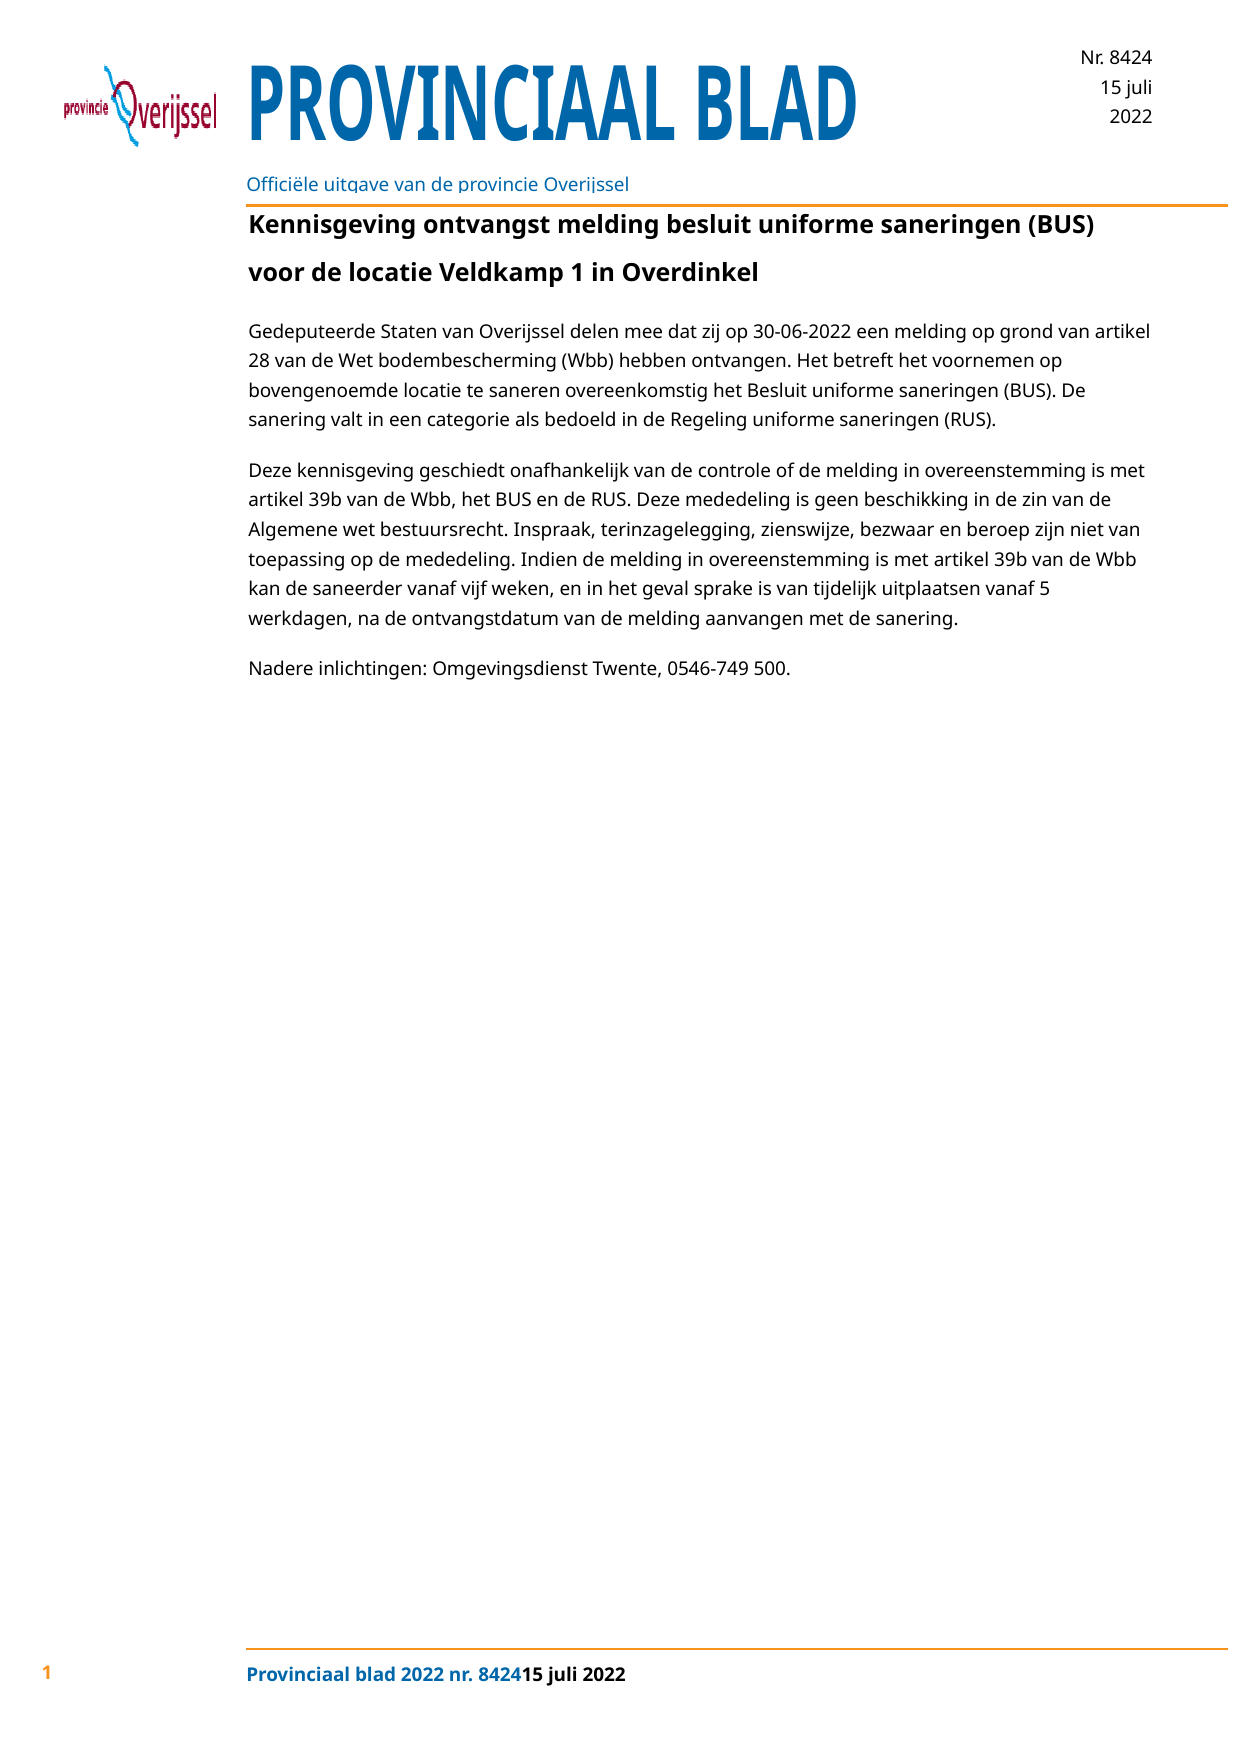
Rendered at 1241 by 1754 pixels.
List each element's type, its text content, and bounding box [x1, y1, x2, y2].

text Deze kennisgeving geschiedt onafhankelijk van de controle of de melding in overeenstemming is met artikel 39b van de Wbb, het BUS en de RUS. Deze mededeling is geen beschikking in de zin van de Algemene wet bestuursrecht. Inspraak, terinzagelegging, zienswijze, bezwaar en beroep zijn niet van toepassing op de mededeling. Indien de melding in overeenstemming is met artikel 39b van de Wbb kan de saneerder vanaf vijf weken, en in het geval sprake is van tijdelijk uitplaatsen vanaf 5 werkdagen, na de ontvangstdatum van de melding aanvangen met de sanering. [248, 457, 1152, 631]
text Gedeputeerde Staten van Overijssel delen mee dat zij op 30-06-2022 een melding op grond van artikel 28 van de Wet bodembescherming (Wbb) hebben ontvangen. Het betreft het voornemen op bovengenoemde locatie te saneren overeenkomstig het Besluit uniforme saneringen (BUS). De sanering valt in een categorie als bedoeld in de Regeling uniforme saneringen (RUS). [248, 318, 1152, 432]
text Nadere inlichtingen: Omgevingsdienst Twente, 0546-749 500. [248, 655, 1152, 681]
text Kennisgeving ontvangst melding besluit uniforme saneringen (BUS) voor de locatie Veldkamp 1 in Overdinkel [248, 207, 1152, 288]
picture [41, 47, 231, 172]
